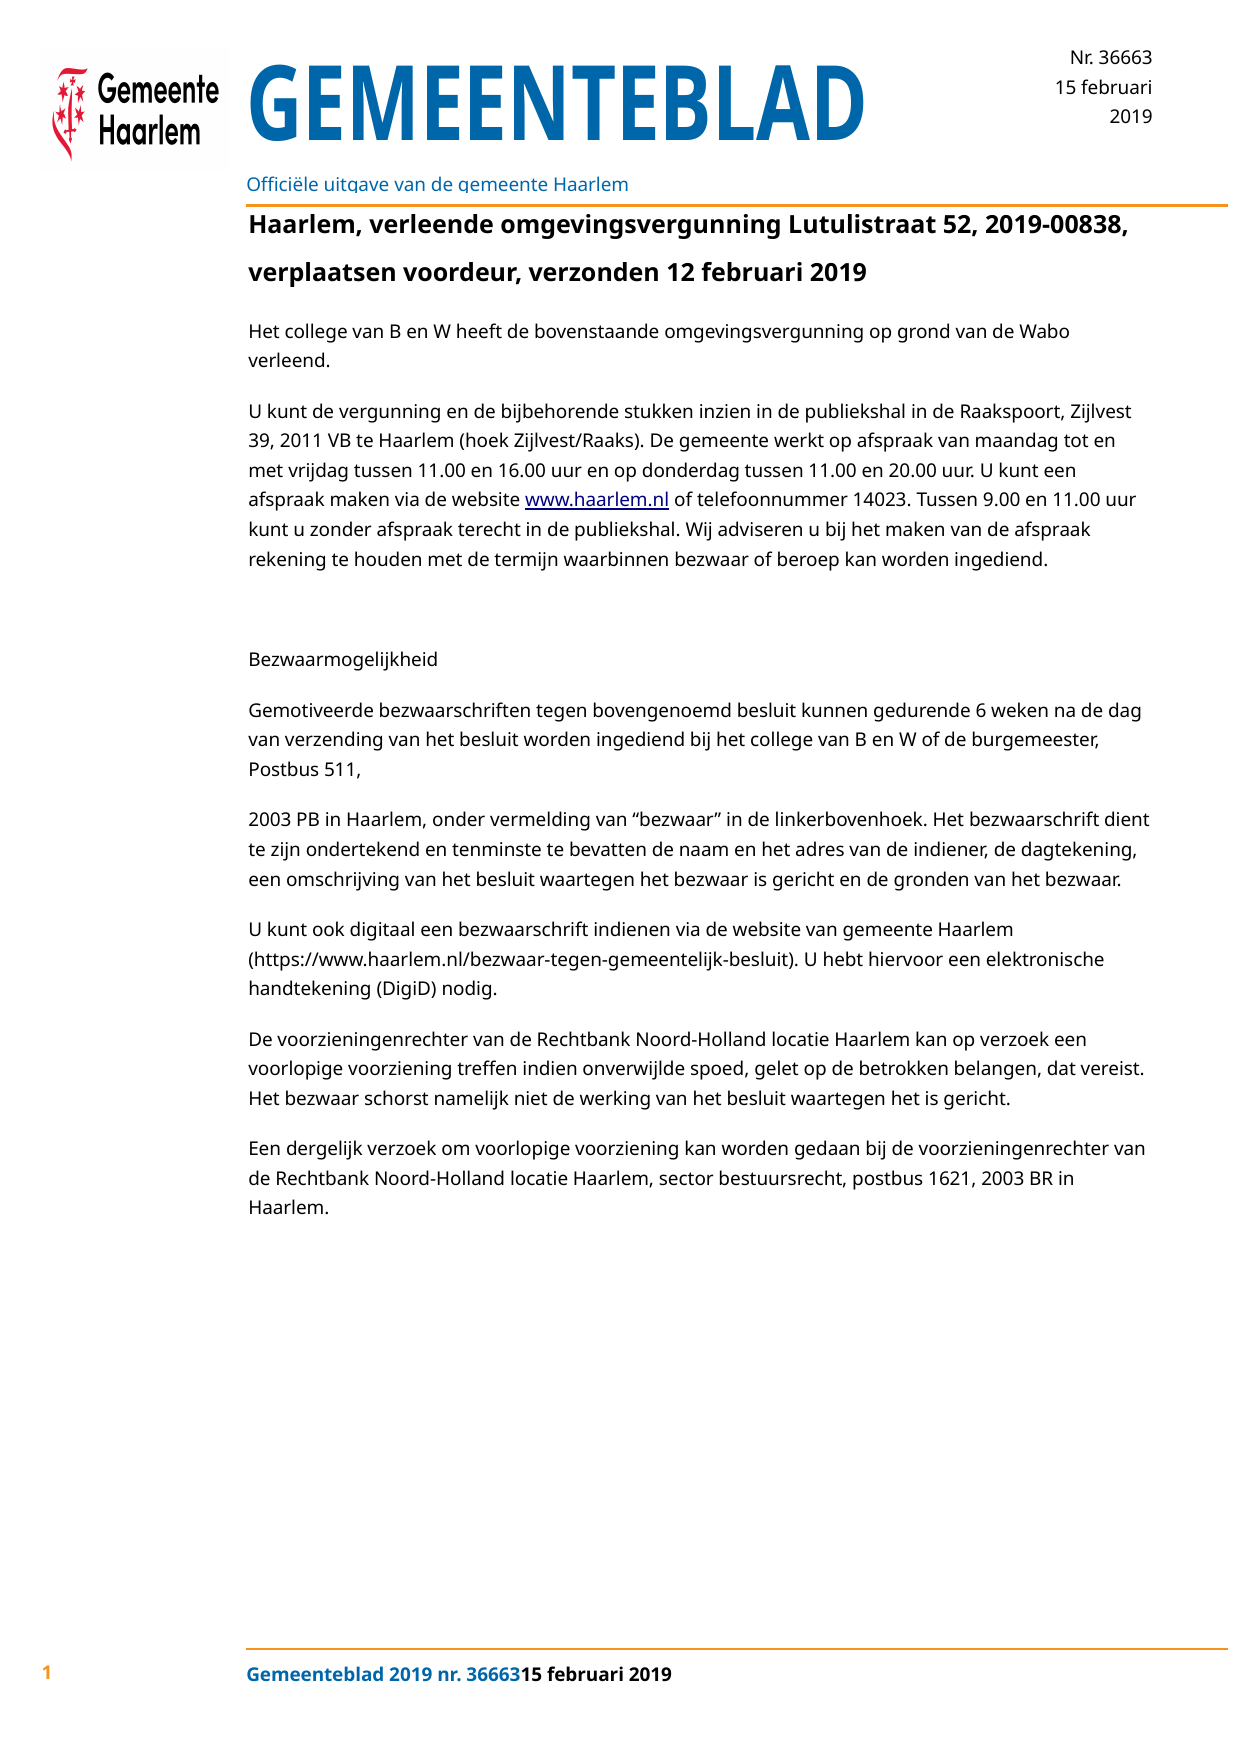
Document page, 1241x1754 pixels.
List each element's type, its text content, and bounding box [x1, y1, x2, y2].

text U kunt ook digitaal een bezwaarschrift indienen via de website van gemeente Haarlem (https://www.haarlem.nl/bezwaar-tegen-gemeentelijk-besluit). U hebt hiervoor een elektronische handtekening (DigiD) nodig. [248, 916, 1152, 1001]
text Bezwaarmogelijkheid [248, 647, 1152, 672]
picture [41, 47, 231, 172]
text Gemotiveerde bezwaarschriften tegen bovengenoemd besluit kunnen gedurende 6 weken na de dag van verzending van het besluit worden ingediend bij het college van B en W of de burgemeester, Postbus 511, [248, 697, 1152, 782]
text U kunt de vergunning en de bijbehorende stukken inzien in de publiekshal in de Raakspoort, Zijlvest 39, 2011 VB te Haarlem (hoek Zijlvest/Raaks). De gemeente werkt op afspraak van maandag tot en met vrijdag tussen 11.00 en 16.00 uur en op donderdag tussen 11.00 en 20.00 uur. U kunt een afspraak maken via de website www.haarlem.nl of telefoonnummer 14023. Tussen 9.00 en 11.00 uur kunt u zonder afspraak terecht in de publiekshal. Wij adviseren u bij het maken van de afspraak rekening te houden met de termijn waarbinnen bezwaar of beroep kan worden ingediend. [248, 398, 1152, 572]
text 2003 PB in Haarlem, onder vermelding van “bezwaar” in de linkerbovenhoek. Het bezwaarschrift dient te zijn ondertekend en tenminste te bevatten de naam en het adres van de indiener, de dagtekening, een omschrijving van het besluit waartegen het bezwaar is gericht en de gronden van het bezwaar. [248, 807, 1152, 892]
text Een dergelijk verzoek om voorlopige voorziening kan worden gedaan bij de voorzieningenrechter van de Rechtbank Noord-Holland locatie Haarlem, sector bestuursrecht, postbus 1621, 2003 BR in Haarlem. [248, 1135, 1152, 1220]
text Haarlem, verleende omgevingsvergunning Lutulistraat 52, 2019-00838, verplaatsen voordeur, verzonden 12 februari 2019 [248, 207, 1152, 288]
text Het college van B en W heeft de bovenstaande omgevingsvergunning op grond van de Wabo verleend. [248, 318, 1152, 373]
text De voorzieningenrechter van de Rechtbank Noord-Holland locatie Haarlem kan op verzoek een voorlopige voorziening treffen indien onverwijlde spoed, gelet op de betrokken belangen, dat vereist. Het bezwaar schorst namelijk niet de werking van het besluit waartegen het is gericht. [248, 1026, 1152, 1111]
